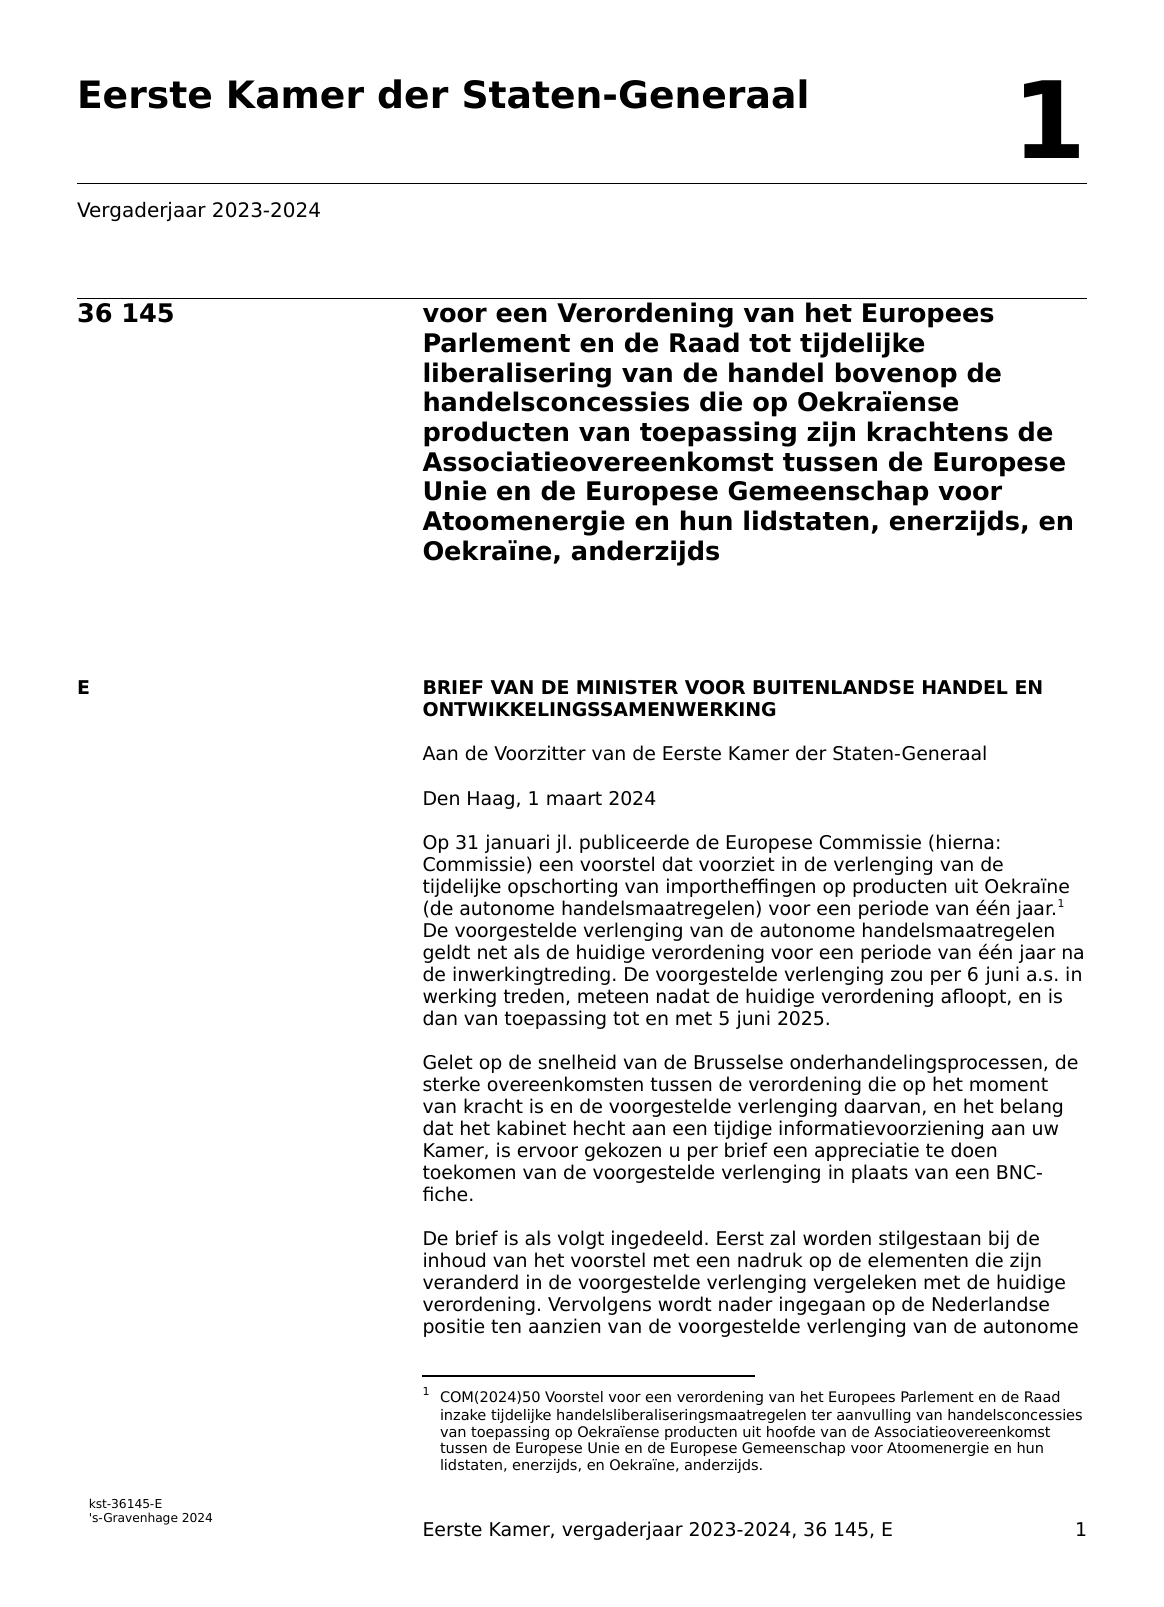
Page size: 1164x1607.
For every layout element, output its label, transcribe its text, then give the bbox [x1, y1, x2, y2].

text Aan de Voorzitter van de Eerste Kamer der Staten-Generaal [422, 743, 1087, 765]
table_header Eerste Kamer der Staten-Generaal [77, 59, 886, 183]
text Op 31 januari jl. publiceerde de Europese Commissie (hierna: Commissie) een voorstel dat voorziet in de verlenging van de tijdelijke opschorting van importheffingen op producten uit Oekraïne (de autonome handelsmaatregelen) voor een periode van één jaar. De voorgestelde verlenging van de autonome handelsmaatregelen geldt net als de huidige verordening voor een periode van één jaar na de inwerkingtreding. De voorgestelde verlenging zou per 6 juni a.s. in werking treden, meteen nadat de huidige verordening afloopt, en is dan van toepassing tot en met 5 juni 2025. [422, 832, 1087, 1029]
text Gelet op de snelheid van de Brusselse onderhandelingsprocessen, de sterke overeenkomsten tussen de verordening die op het moment van kracht is en de voorgestelde verlenging daarvan, en het belang dat het kabinet hecht aan een tijdige informatievoorziening aan uw Kamer, is ervoor gekozen u per brief een appreciatie te doen toekomen van de voorgestelde verlenging in plaats van een BNC-fiche. [422, 1052, 1087, 1206]
text kst-36145-E [88, 1497, 323, 1511]
text De brief is als volgt ingedeeld. Eerst zal worden stilgestaan bij de inhoud van het voorstel met een nadruk op de elementen die zijn veranderd in de voorgestelde verlenging vergeleken met de huidige verordening. Vervolgens wordt nader ingegaan op de Nederlandse positie ten aanzien van de voorgestelde verlenging van de autonome [422, 1228, 1087, 1338]
text 's-Gravenhage 2024 [88, 1511, 323, 1525]
subtitle E BRIEF VAN DE MINISTER VOOR BUITENLANDSE HANDEL EN ONTWIKKELINGSSAMENWERKING [77, 677, 1087, 721]
text Den Haag, 1 maart 2024 [422, 787, 1087, 809]
text COM(2024)50 Voorstel voor een verordening van het Europees Parlement en de Raad inzake tijdelijke handelsliberaliseringsmaatregelen ter aanvulling van handelsconcessies van toepassing op Oekraïense producten uit hoofde van de Associatieovereenkomst tussen de Europese Unie en de Europese Gemeenschap voor Atoomenergie en hun lidstaten, enerzijds, en Oekraïne, anderzijds. [422, 1385, 1087, 1474]
subtitle 36 145 voor een Verordening van het Europees Parlement en de Raad tot tijdelijke liberalisering van de handel bovenop de handelsconcessies die op Oekraïense producten van toepassing zijn krachtens de Associatieovereenkomst tussen de Europese Unie en de Europese Gemeenschap voor Atoomenergie en hun lidstaten, enerzijds, en Oekraïne, anderzijds [77, 299, 1087, 566]
table_cell Vergaderjaar 2023-2024 [77, 184, 1087, 298]
table_header 1 [886, 59, 1087, 183]
